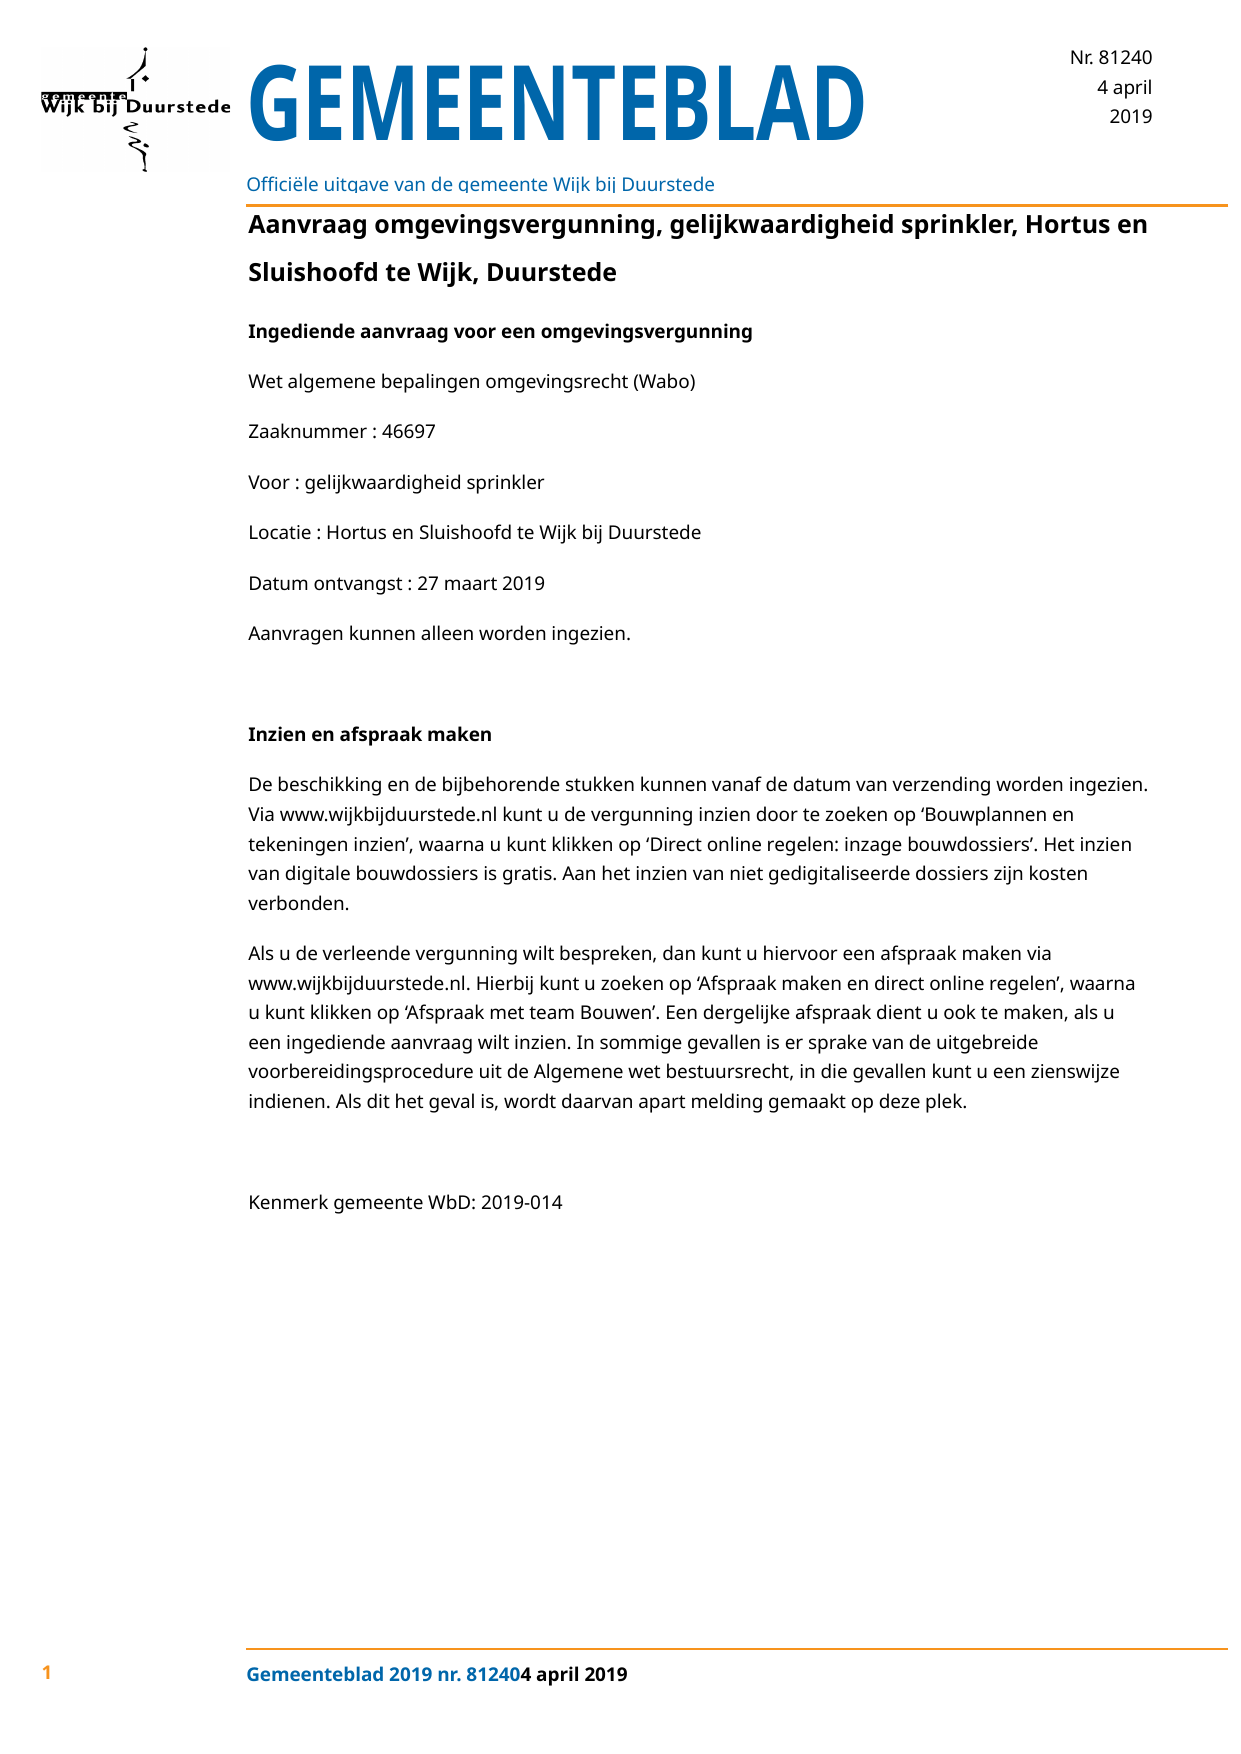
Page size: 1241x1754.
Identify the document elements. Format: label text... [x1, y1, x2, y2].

text Aanvragen kunnen alleen worden ingezien. [248, 620, 1152, 646]
text De beschikking en de bijbehorende stukken kunnen vanaf de datum van verzending worden ingezien. Via www.wijkbijduurstede.nl kunt u de vergunning inzien door te zoeken op ‘Bouwplannen en tekeningen inzien’, waarna u kunt klikken op ‘Direct online regelen: inzage bouwdossiers’. Het inzien van digitale bouwdossiers is gratis. Aan het inzien van niet gedigitaliseerde dossiers zijn kosten verbonden. [248, 772, 1152, 916]
text Als u de verleende vergunning wilt bespreken, dan kunt u hiervoor een afspraak maken via www.wijkbijduurstede.nl. Hierbij kunt u zoeken op ‘Afspraak maken en direct online regelen’, waarna u kunt klikken op ‘Afspraak met team Bouwen’. Een dergelijke afspraak dient u ook te maken, als u een ingediende aanvraag wilt inzien. In sommige gevallen is er sprake van de uitgebreide voorbereidingsprocedure uit de Algemene wet bestuursrecht, in die gevallen kunt u een zienswijze indienen. Als dit het geval is, wordt daarvan apart melding gemaakt op deze plek. [248, 940, 1152, 1114]
text Inzien en afspraak maken [248, 721, 1152, 747]
picture [41, 47, 231, 172]
text Zaaknummer : 46697 [248, 419, 1152, 444]
text Kenmerk gemeente WbD: 2019-014 [248, 1189, 1152, 1215]
text Voor : gelijkwaardigheid sprinkler [248, 469, 1152, 495]
text Wet algemene bepalingen omgevingsrecht (Wabo) [248, 368, 1152, 394]
text Locatie : Hortus en Sluishoofd te Wijk bij Duurstede [248, 519, 1152, 545]
text Aanvraag omgevingsvergunning, gelijkwaardigheid sprinkler, Hortus en Sluishoofd te Wijk, Duurstede [248, 207, 1152, 288]
text Datum ontvangst : 27 maart 2019 [248, 570, 1152, 596]
text Ingediende aanvraag voor een omgevingsvergunning [248, 318, 1152, 344]
